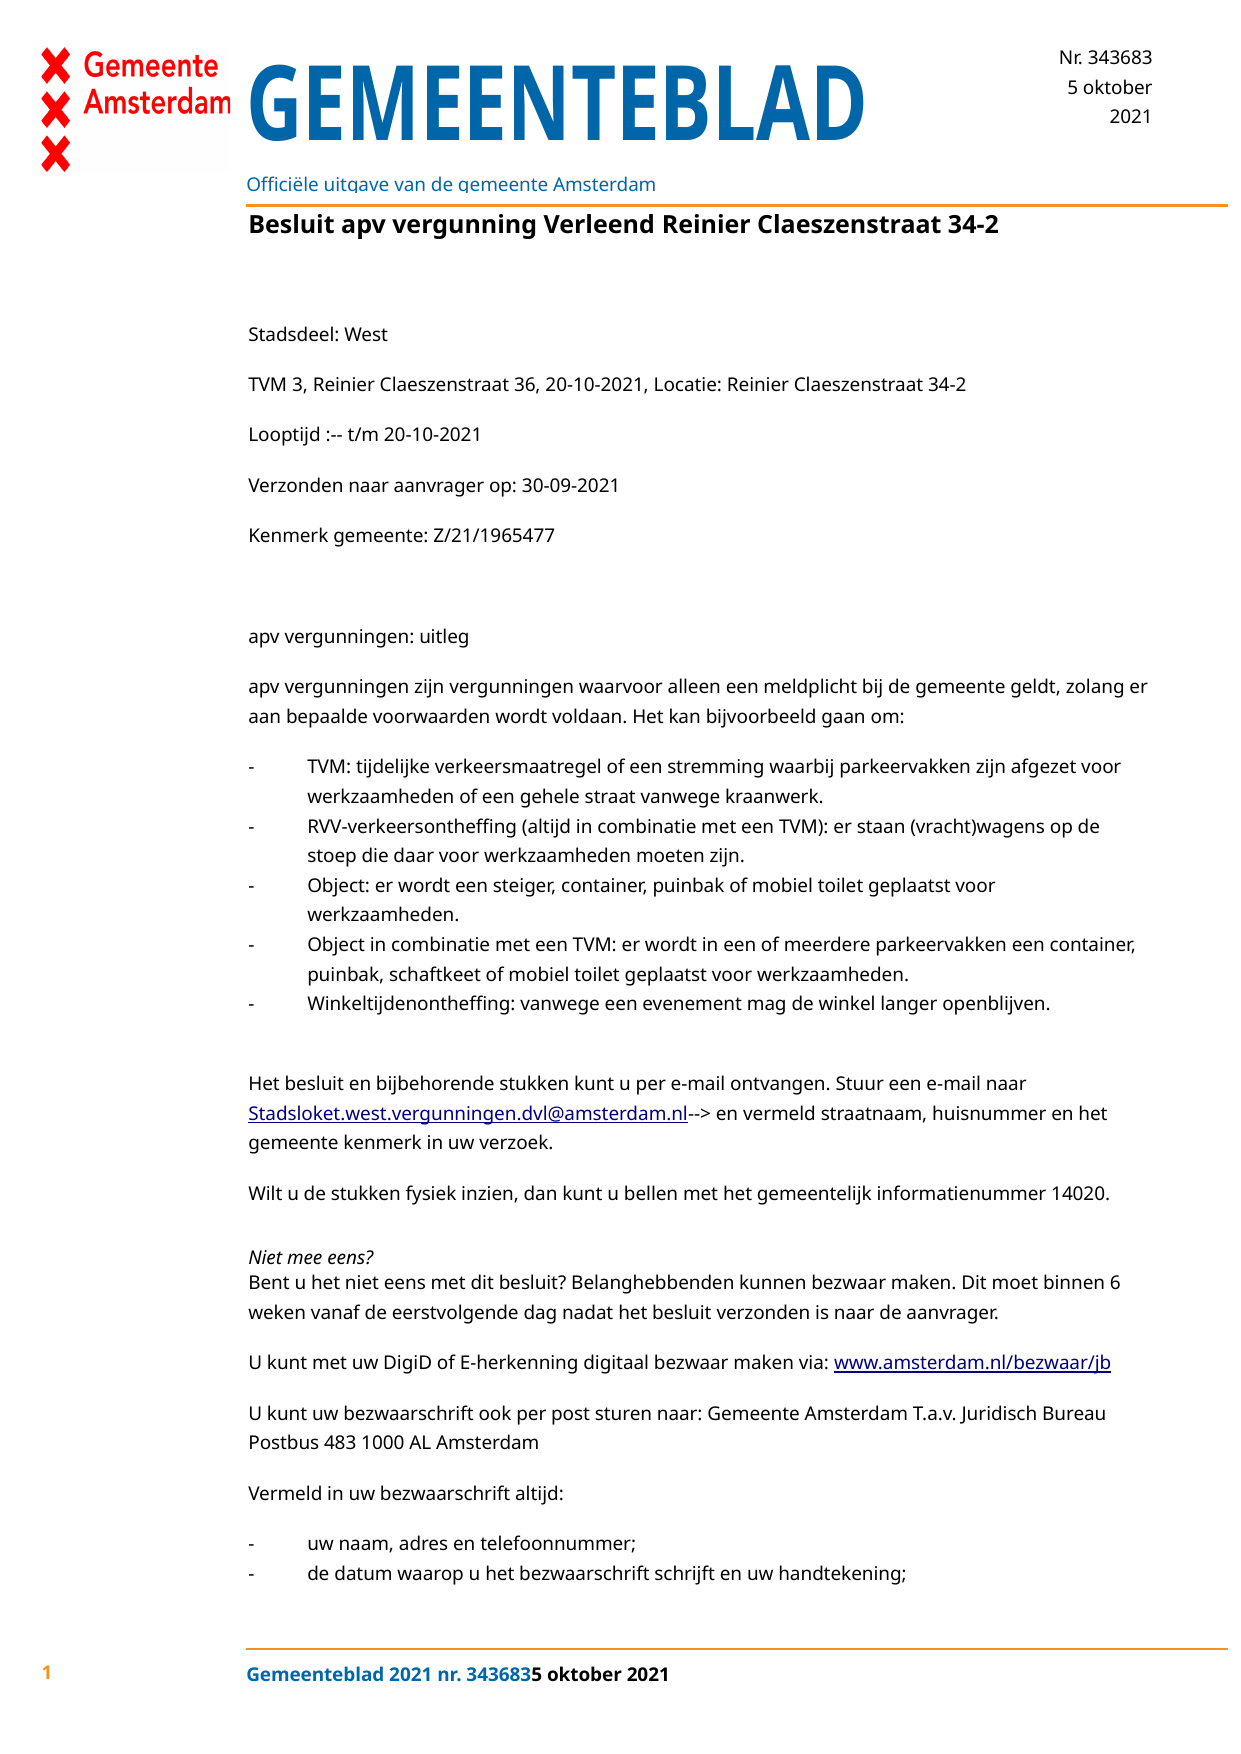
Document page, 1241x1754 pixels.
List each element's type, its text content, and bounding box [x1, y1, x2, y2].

list Object in combinatie met een TVM: er wordt in een of meerdere parkeervakken een container, puinbak, schaftkeet of mobiel toilet geplaatst voor werkzaamheden. [248, 931, 1152, 986]
text apv vergunningen zijn vergunningen waarvoor alleen een meldplicht bij de gemeente geldt, zolang er aan bepaalde voorwaarden wordt voldaan. Het kan bijvoorbeeld gaan om: [248, 674, 1152, 729]
text apv vergunningen: uitleg [248, 623, 1152, 649]
list Object: er wordt een steiger, container, puinbak of mobiel toilet geplaatst voor werkzaamheden. [248, 872, 1152, 927]
text Looptijd :-- t/m 20-10-2021 [248, 422, 1152, 447]
picture [41, 47, 231, 172]
text U kunt uw bezwaarschrift ook per post sturen naar: Gemeente Amsterdam T.a.v. Juridisch Bureau Postbus 483 1000 AL Amsterdam [248, 1400, 1152, 1455]
text U kunt met uw DigiD of E-herkenning digitaal bezwaar maken via: www.amsterdam.nl/bezwaar/jb [248, 1349, 1152, 1375]
text Verzonden naar aanvrager op: 30-09-2021 [248, 472, 1152, 498]
list TVM: tijdelijke verkeersmaatregel of een stremming waarbij parkeervakken zijn afgezet voor werkzaamheden of een gehele straat vanwege kraanwerk. [248, 754, 1152, 809]
text Vermeld in uw bezwaarschrift altijd: [248, 1480, 1152, 1506]
text Wilt u de stukken fysiek inzien, dan kunt u bellen met het gemeentelijk informatienummer 14020. [248, 1180, 1152, 1206]
text TVM 3, Reinier Claeszenstraat 36, 20-10-2021, Locatie: Reinier Claeszenstraat 34-2 [248, 371, 1152, 397]
list de datum waarop u het bezwaarschrift schrijft en uw handtekening; [248, 1560, 1152, 1586]
text Bent u het niet eens met dit besluit? Belanghebbenden kunnen bezwaar maken. Dit moet binnen 6 weken vanaf de eerstvolgende dag nadat het besluit verzonden is naar de aanvrager. [248, 1269, 1152, 1325]
list uw naam, adres en telefoonnummer; [248, 1530, 1152, 1556]
text Stadsdeel: West [248, 321, 1152, 346]
text Het besluit en bijbehorende stukken kunt u per e-mail ontvangen. Stuur een e-mail naar Stadsloket.west.vergunningen.dvl@amsterdam.nl--> en vermeld straatnaam, huisnummer en het gemeente kenmerk in uw verzoek. [248, 1070, 1152, 1155]
text Besluit apv vergunning Verleend Reinier Claeszenstraat 34-2 [248, 207, 1152, 241]
list Winkeltijdenontheffing: vanwege een evenement mag de winkel langer openblijven. [248, 990, 1152, 1016]
list RVV-verkeersontheffing (altijd in combinatie met een TVM): er staan (vracht)wagens op de stoep die daar voor werkzaamheden moeten zijn. [248, 813, 1152, 868]
text Niet mee eens? [248, 1244, 1152, 1269]
text Kenmerk gemeente: Z/21/1965477 [248, 522, 1152, 548]
